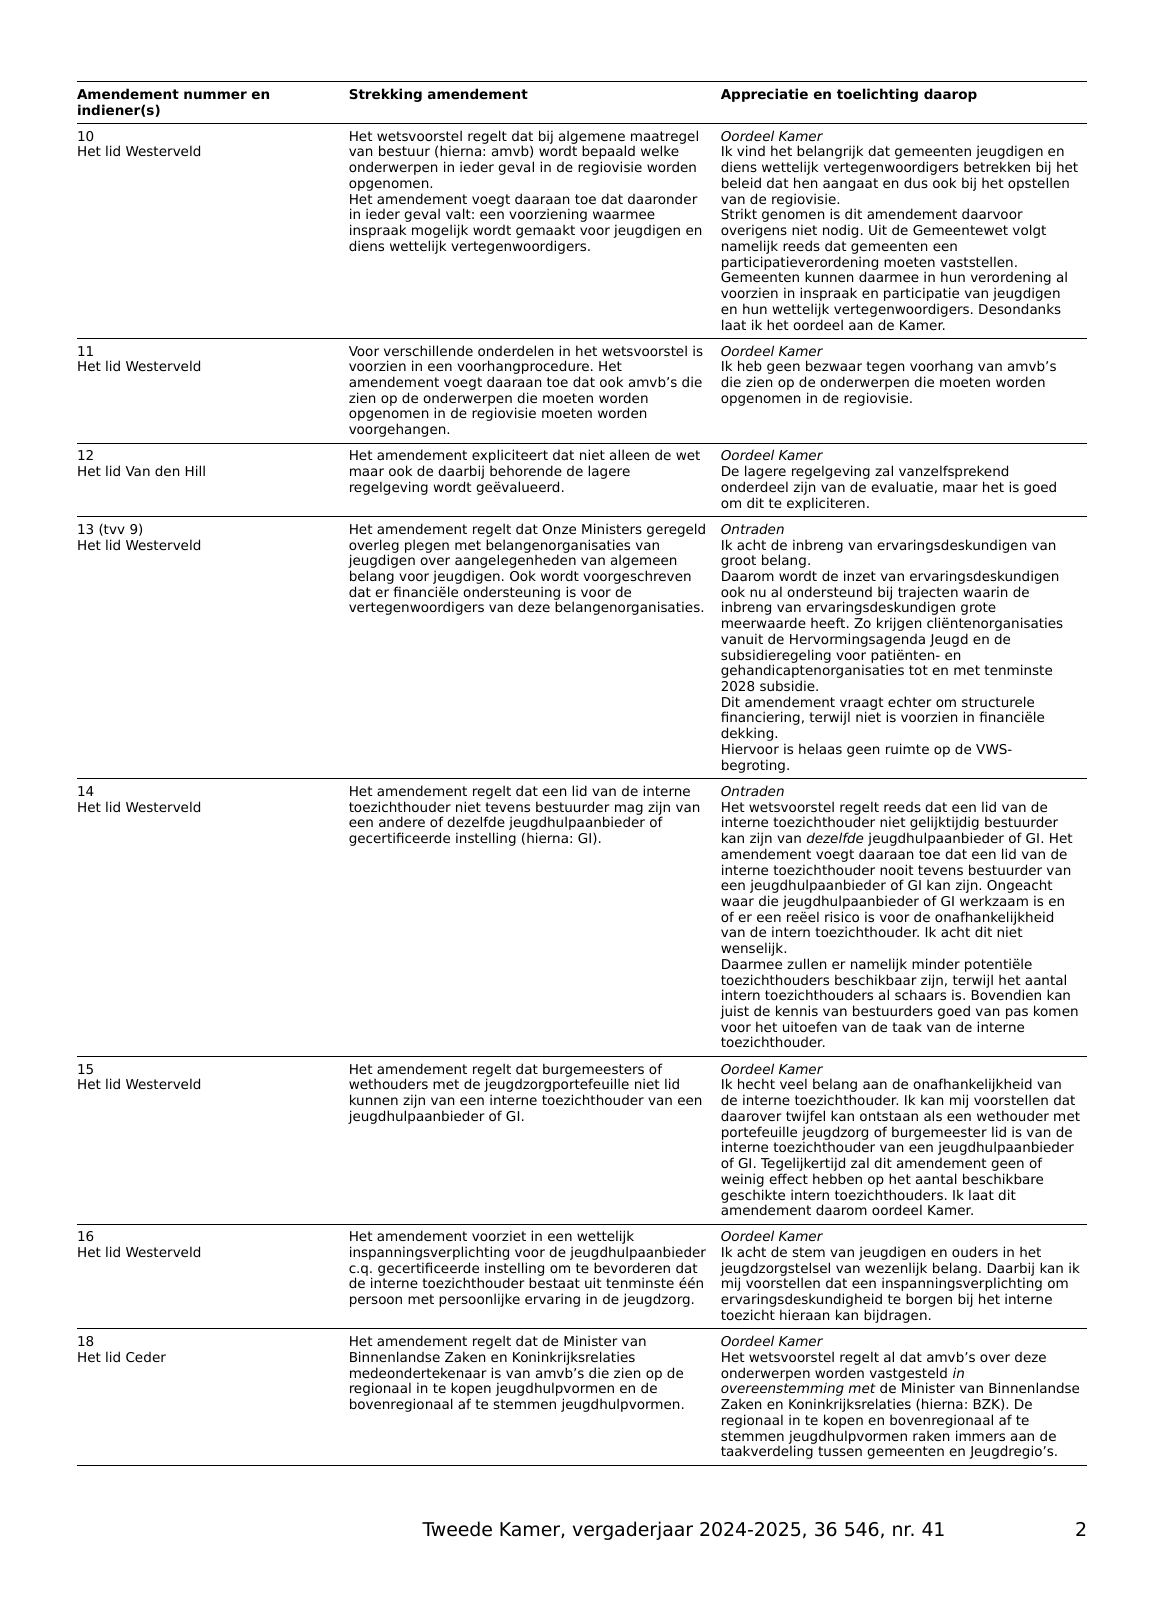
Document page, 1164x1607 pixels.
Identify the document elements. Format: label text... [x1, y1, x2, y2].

table_cell Het amendement regelt dat burgemeesters of wethouders met de jeugdzorgportefeuille niet lid kunnen zijn van een interne toezichthouder van een jeugdhulpaanbieder of GI. [343, 1057, 714, 1223]
table_header Amendement nummer en indiener(s) [77, 82, 342, 123]
table_cell Oordeel Kamer Het wetsvoorstel regelt al dat amvb’s over deze onderwerpen worden vastgesteld in overeenstemming met de Minister van Binnenlandse Zaken en Koninkrijksrelaties (hierna: BZK). De regionaal in te kopen en bovenregionaal af te stemmen jeugdhulpvormen raken immers aan de taakverdeling tussen gemeenten en Jeugdregio’s. [715, 1329, 1087, 1464]
table_cell Het amendement regelt dat Onze Ministers geregeld overleg plegen met belangenorganisaties van jeugdigen over aangelegenheden van algemeen belang voor jeugdigen. Ook wordt voorgeschreven dat er financiële ondersteuning is voor de vertegenwoordigers van deze belangenorganisaties. [343, 517, 714, 778]
table_header Appreciatie en toelichting daarop [715, 82, 1087, 123]
table_cell 11 Het lid Westerveld [77, 339, 342, 442]
table_cell Voor verschillende onderdelen in het wetsvoorstel is voorzien in een voorhangprocedure. Het amendement voegt daaraan toe dat ook amvb’s die zien op de onderwerpen die moeten worden opgenomen in de regiovisie moeten worden voorgehangen. [343, 339, 714, 442]
table_cell Het amendement regelt dat de Minister van Binnenlandse Zaken en Koninkrijksrelaties medeondertekenaar is van amvb’s die zien op de regionaal in te kopen jeugdhulpvormen en de bovenregionaal af te stemmen jeugdhulpvormen. [343, 1329, 714, 1464]
table_cell 14 Het lid Westerveld [77, 779, 342, 1056]
table_cell 15 Het lid Westerveld [77, 1057, 342, 1223]
table_cell Het amendement voorziet in een wettelijk inspanningsverplichting voor de jeugdhulpaanbieder c.q. gecertificeerde instelling om te bevorderen dat de interne toezichthouder bestaat uit tenminste één persoon met persoonlijke ervaring in de jeugdzorg. [343, 1225, 714, 1328]
table_cell Het amendement expliciteert dat niet alleen de wet maar ook de daarbij behorende de lagere regelgeving wordt geëvalueerd. [343, 444, 714, 516]
table_cell Ontraden Ik acht de inbreng van ervaringsdeskundigen van groot belang. Daarom wordt de inzet van ervaringsdeskundigen ook nu al ondersteund bij trajecten waarin de inbreng van ervaringsdeskundigen grote meerwaarde heeft. Zo krijgen cliëntenorganisaties vanuit de Hervormingsagenda Jeugd en de subsidieregeling voor patiënten- en gehandicaptenorganisaties tot en met tenminste 2028 subsidie. Dit amendement vraagt echter om structurele financiering, terwijl niet is voorzien in financiële dekking. Hiervoor is helaas geen ruimte op de VWS-begroting. [715, 517, 1087, 778]
table_cell Het wetsvoorstel regelt dat bij algemene maatregel van bestuur (hierna: amvb) wordt bepaald welke onderwerpen in ieder geval in de regiovisie worden opgenomen. Het amendement voegt daaraan toe dat daaronder in ieder geval valt: een voorziening waarmee inspraak mogelijk wordt gemaakt voor jeugdigen en diens wettelijk vertegenwoordigers. [343, 124, 714, 338]
table_cell Oordeel Kamer Ik hecht veel belang aan de onafhankelijkheid van de interne toezichthouder. Ik kan mij voorstellen dat daarover twijfel kan ontstaan als een wethouder met portefeuille jeugdzorg of burgemeester lid is van de interne toezichthouder van een jeugdhulpaanbieder of GI. Tegelijkertijd zal dit amendement geen of weinig effect hebben op het aantal beschikbare geschikte intern toezichthouders. Ik laat dit amendement daarom oordeel Kamer. [715, 1057, 1087, 1223]
table_cell 10 Het lid Westerveld [77, 124, 342, 338]
table_cell 18 Het lid Ceder [77, 1329, 342, 1464]
table_cell 13 (tvv 9) Het lid Westerveld [77, 517, 342, 778]
table_cell Ontraden Het wetsvoorstel regelt reeds dat een lid van de interne toezichthouder niet gelijktijdig bestuurder kan zijn van dezelfde jeugdhulpaanbieder of GI. Het amendement voegt daaraan toe dat een lid van de interne toezichthouder nooit tevens bestuurder van een jeugdhulpaanbieder of GI kan zijn. Ongeacht waar die jeugdhulpaanbieder of GI werkzaam is en of er een reëel risico is voor de onafhankelijkheid van de intern toezichthouder. Ik acht dit niet wenselijk. Daarmee zullen er namelijk minder potentiële toezichthouders beschikbaar zijn, terwijl het aantal intern toezichthouders al schaars is. Bovendien kan juist de kennis van bestuurders goed van pas komen voor het uitoefen van de taak van de interne toezichthouder. [715, 779, 1087, 1056]
table_cell 16 Het lid Westerveld [77, 1225, 342, 1328]
table_cell Oordeel Kamer Ik vind het belangrijk dat gemeenten jeugdigen en diens wettelijk vertegenwoordigers betrekken bij het beleid dat hen aangaat en dus ook bij het opstellen van de regiovisie. Strikt genomen is dit amendement daarvoor overigens niet nodig. Uit de Gemeentewet volgt namelijk reeds dat gemeenten een participatieverordening moeten vaststellen. Gemeenten kunnen daarmee in hun verordening al voorzien in inspraak en participatie van jeugdigen en hun wettelijk vertegenwoordigers. Desondanks laat ik het oordeel aan de Kamer. [715, 124, 1087, 338]
table_cell Het amendement regelt dat een lid van de interne toezichthouder niet tevens bestuurder mag zijn van een andere of dezelfde jeugdhulpaanbieder of gecertificeerde instelling (hierna: GI). [343, 779, 714, 1056]
table_cell 12 Het lid Van den Hill [77, 444, 342, 516]
table_cell Oordeel Kamer Ik heb geen bezwaar tegen voorhang van amvb’s die zien op de onderwerpen die moeten worden opgenomen in de regiovisie. [715, 339, 1087, 442]
table_header Strekking amendement [343, 82, 714, 123]
table_cell Oordeel Kamer Ik acht de stem van jeugdigen en ouders in het jeugdzorgstelsel van wezenlijk belang. Daarbij kan ik mij voorstellen dat een inspanningsverplichting om ervaringsdeskundigheid te borgen bij het interne toezicht hieraan kan bijdragen. [715, 1225, 1087, 1328]
table_cell Oordeel Kamer De lagere regelgeving zal vanzelfsprekend onderdeel zijn van de evaluatie, maar het is goed om dit te expliciteren. [715, 444, 1087, 516]
